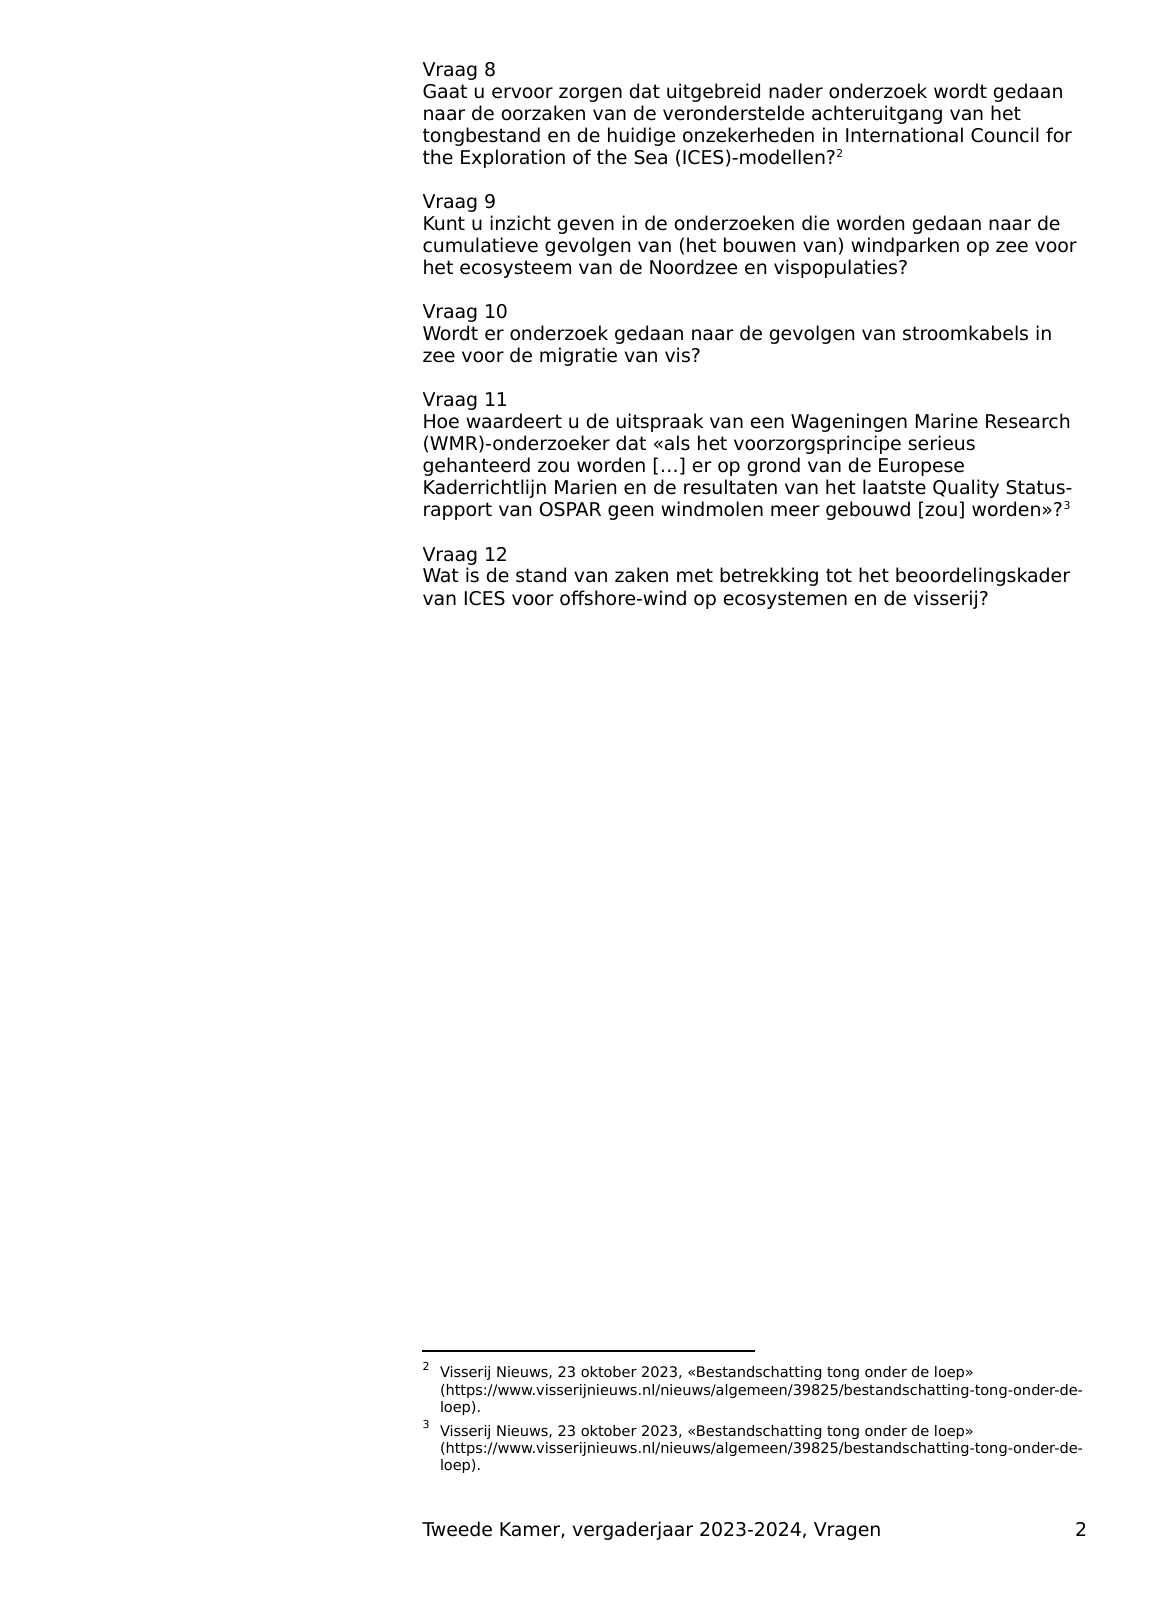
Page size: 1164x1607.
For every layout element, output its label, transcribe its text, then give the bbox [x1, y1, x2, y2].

text Visserij Nieuws, 23 oktober 2023, «Bestandschatting tong onder de loep» (https://www.visserijnieuws.nl/nieuws/algemeen/39825/bestandschatting-tong-onder-de-loep). [422, 1360, 1087, 1416]
text Gaat u ervoor zorgen dat uitgebreid nader onderzoek wordt gedaan naar de oorzaken van de veronderstelde achteruitgang van het tongbestand en de huidige onzekerheden in International Council for the Exploration of the Sea (ICES)-modellen? [422, 81, 1087, 169]
text Wat is de stand van zaken met betrekking tot het beoordelingskader van ICES voor offshore-wind op ecosystemen en de visserij? [422, 565, 1087, 609]
text Wordt er onderzoek gedaan naar de gevolgen van stroomkabels in zee voor de migratie van vis? [422, 323, 1087, 367]
text Vraag 9 [422, 191, 1087, 213]
text Kunt u inzicht geven in de onderzoeken die worden gedaan naar de cumulatieve gevolgen van (het bouwen van) windparken op zee voor het ecosysteem van de Noordzee en vispopulaties? [422, 213, 1087, 279]
text Vraag 12 [422, 543, 1087, 565]
text Hoe waardeert u de uitspraak van een Wageningen Marine Research (WMR)-onderzoeker dat «als het voorzorgsprincipe serieus gehanteerd zou worden […] er op grond van de Europese Kaderrichtlijn Marien en de resultaten van het laatste Quality Status-rapport van OSPAR geen windmolen meer gebouwd [zou] worden»? [422, 411, 1087, 521]
text Vraag 11 [422, 389, 1087, 411]
text Vraag 10 [422, 301, 1087, 323]
text Vraag 8 [422, 59, 1087, 81]
text Visserij Nieuws, 23 oktober 2023, «Bestandschatting tong onder de loep» (https://www.visserijnieuws.nl/nieuws/algemeen/39825/bestandschatting-tong-onder-de-loep). [422, 1418, 1087, 1474]
